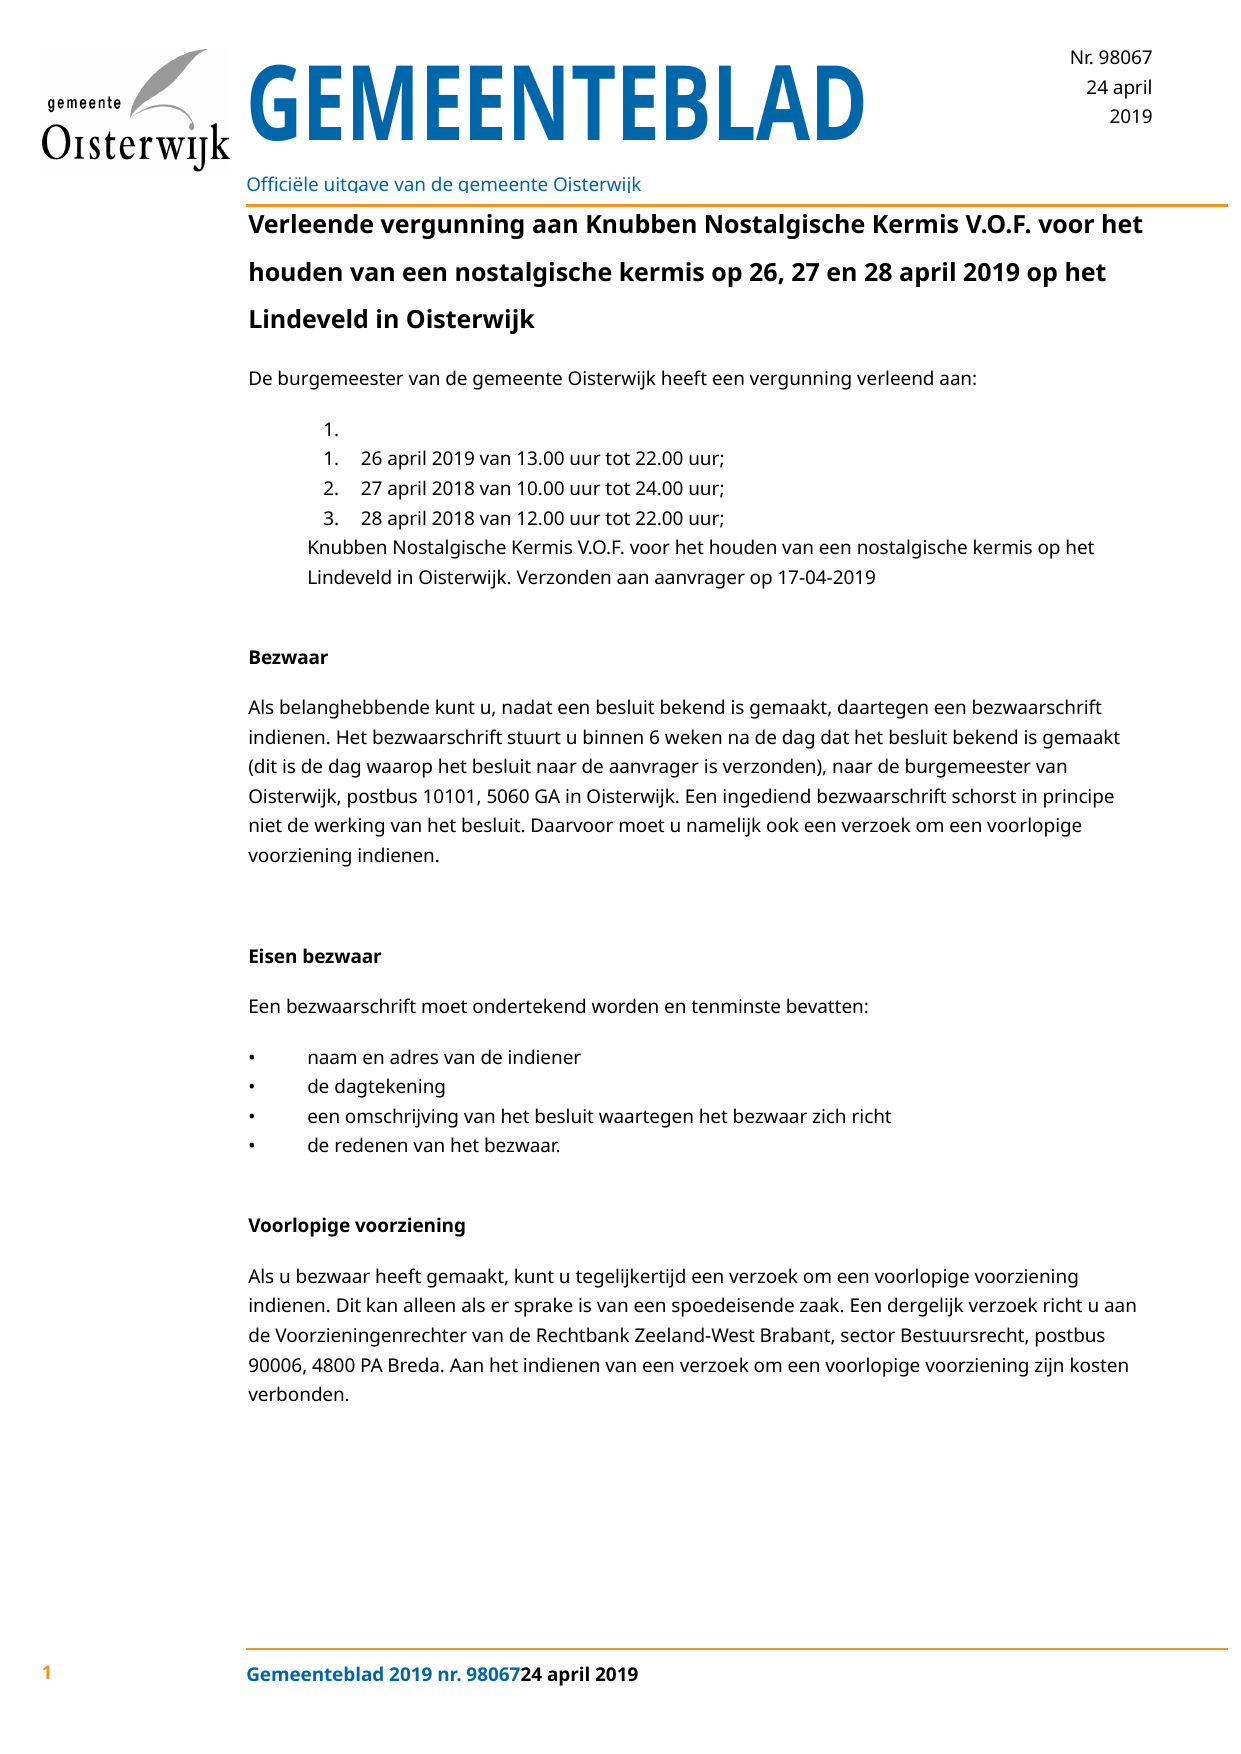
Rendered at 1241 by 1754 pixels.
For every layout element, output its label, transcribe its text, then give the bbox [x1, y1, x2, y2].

list 26 april 2019 van 13.00 uur tot 22.00 uur; [323, 446, 1152, 471]
list naam en adres van de indiener [248, 1044, 1152, 1069]
text Als belanghebbende kunt u, nadat een besluit bekend is gemaakt, daartegen een bezwaarschrift indienen. Het bezwaarschrift stuurt u binnen 6 weken na de dag dat het besluit bekend is gemaakt (dit is de dag waarop het besluit naar de aanvrager is verzonden), naar de burgemeester van Oisterwijk, postbus 10101, 5060 GA in Oisterwijk. Een ingediend bezwaarschrift schorst in principe niet de werking van het besluit. Daarvoor moet u namelijk ook een verzoek om een voorlopige voorziening indienen. [248, 694, 1152, 868]
text De burgemeester van de gemeente Oisterwijk heeft een vergunning verleend aan: [248, 366, 1152, 391]
text Bezwaar [248, 644, 1152, 669]
text Verleende vergunning aan Knubben Nostalgische Kermis V.O.F. voor het houden van een nostalgische kermis op 26, 27 en 28 april 2019 op het Lindeveld in Oisterwijk [248, 207, 1152, 336]
text Eisen bezwaar [248, 943, 1152, 969]
list Knubben Nostalgische Kermis V.O.F. voor het houden van een nostalgische kermis op het Lindeveld in Oisterwijk. Verzonden aan aanvrager op 17-04-2019 [248, 534, 1152, 589]
text Als u bezwaar heeft gemaakt, kunt u tegelijkertijd een verzoek om een voorlopige voorziening indienen. Dit kan alleen als er sprake is van een spoedeisende zaak. Een dergelijk verzoek richt u aan de Voorzieningenrechter van de Rechtbank Zeeland-West Brabant, sector Bestuursrecht, postbus 90006, 4800 PA Breda. Aan het indienen van een verzoek om een voorlopige voorziening zijn kosten verbonden. [248, 1263, 1152, 1407]
text Voorlopige voorziening [248, 1213, 1152, 1238]
list een omschrijving van het besluit waartegen het bezwaar zich richt [248, 1103, 1152, 1129]
text Een bezwaarschrift moet ondertekend worden en tenminste bevatten: [248, 993, 1152, 1019]
list de dagtekening [248, 1073, 1152, 1099]
list de redenen van het bezwaar. [248, 1133, 1152, 1158]
list 28 april 2018 van 12.00 uur tot 22.00 uur; [323, 505, 1152, 530]
list 27 april 2018 van 10.00 uur tot 24.00 uur; [323, 475, 1152, 501]
picture [41, 47, 231, 172]
